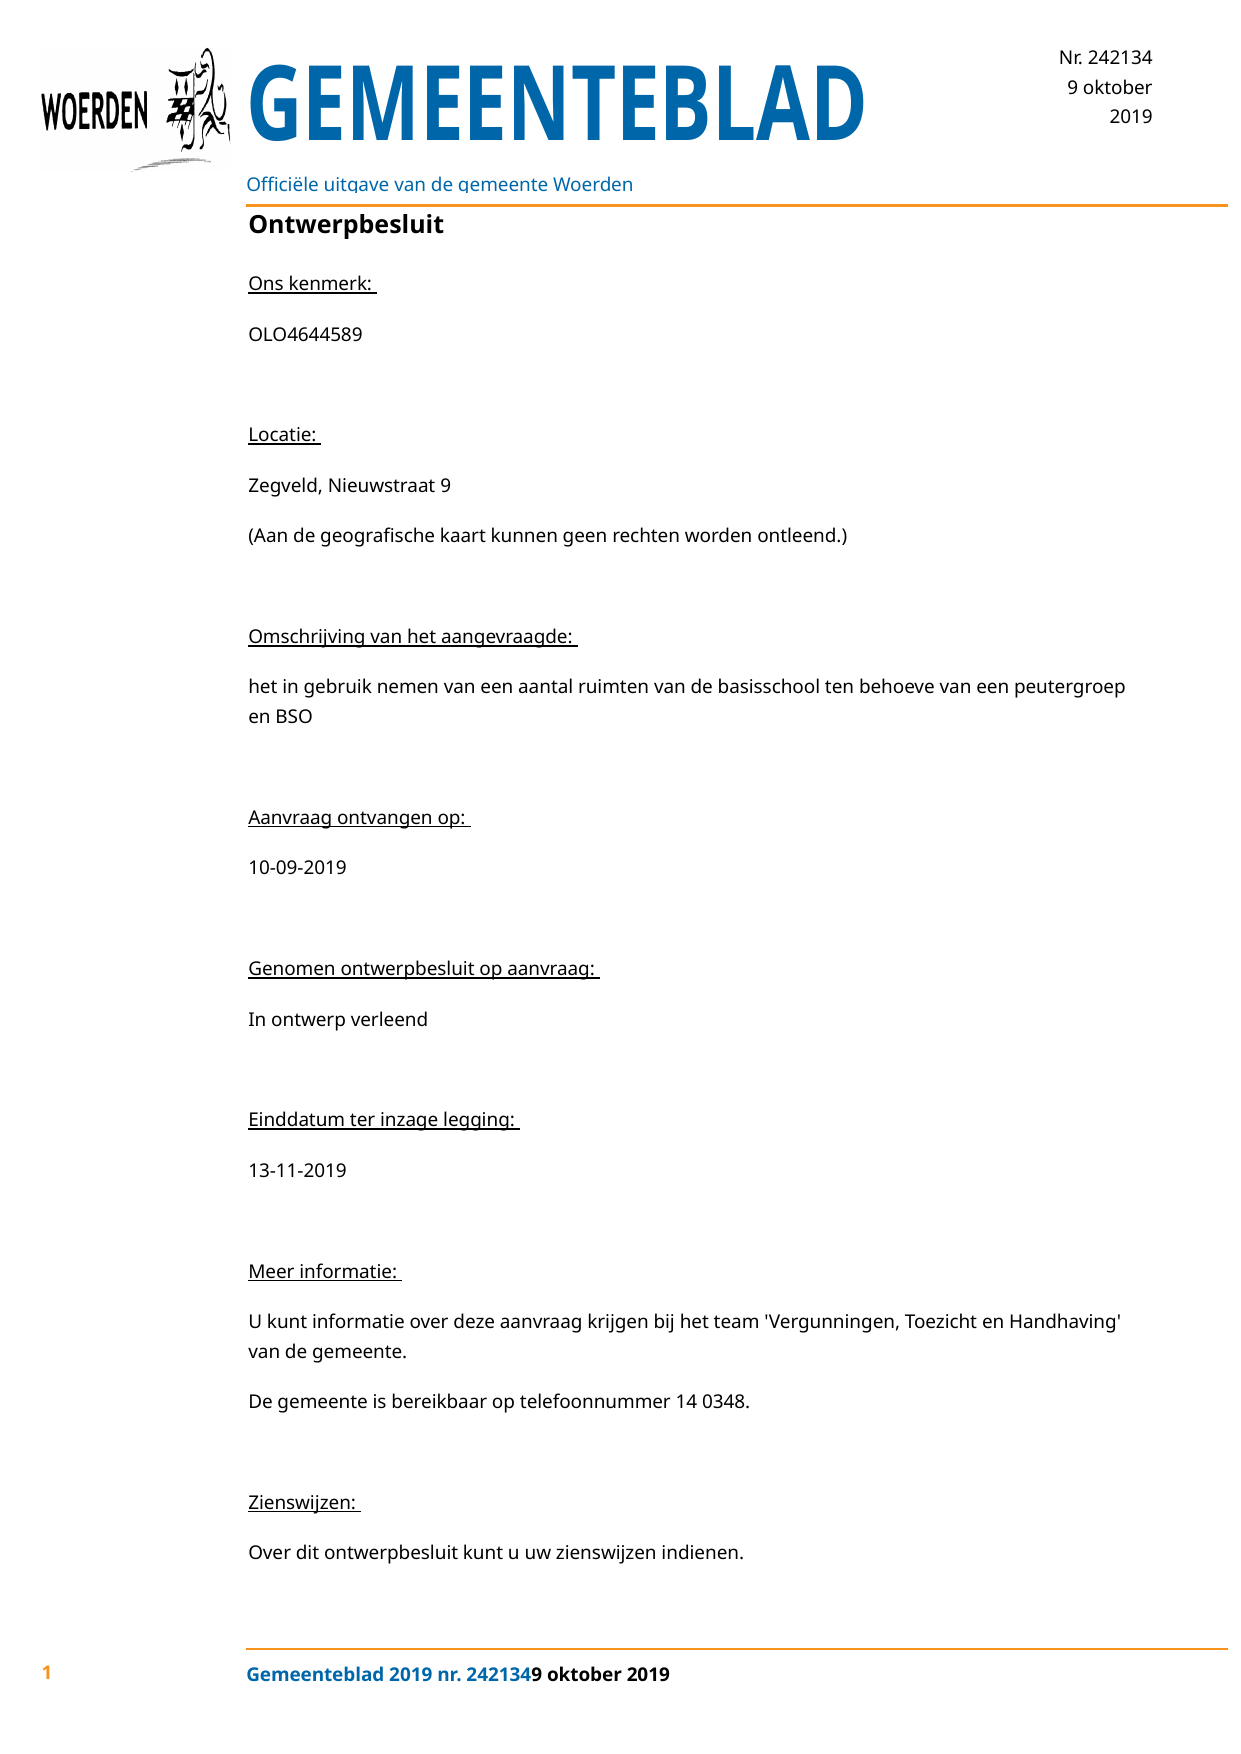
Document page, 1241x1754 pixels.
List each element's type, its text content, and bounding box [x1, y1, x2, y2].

text Genomen ontwerpbesluit op aanvraag: [248, 955, 1152, 981]
text Zienswijzen: [248, 1489, 1152, 1515]
text OLO4644589 [248, 321, 1152, 346]
picture [41, 47, 231, 172]
text Meer informatie: [248, 1258, 1152, 1283]
text Over dit ontwerpbesluit kunt u uw zienswijzen indienen. [248, 1539, 1152, 1565]
text Aanvraag ontvangen op: [248, 804, 1152, 830]
text Locatie: [248, 422, 1152, 447]
text Einddatum ter inzage legging: [248, 1107, 1152, 1132]
text Ontwerpbesluit [248, 207, 1152, 241]
text (Aan de geografische kaart kunnen geen rechten worden ontleend.) [248, 522, 1152, 548]
text Zegveld, Nieuwstraat 9 [248, 472, 1152, 498]
text 13-11-2019 [248, 1157, 1152, 1183]
text 10-09-2019 [248, 854, 1152, 880]
text Omschrijving van het aangevraagde: [248, 623, 1152, 649]
text het in gebruik nemen van een aantal ruimten van de basisschool ten behoeve van een peutergroep en BSO [248, 674, 1152, 729]
text In ontwerp verleend [248, 1006, 1152, 1031]
text U kunt informatie over deze aanvraag krijgen bij het team 'Vergunningen, Toezicht en Handhaving' van de gemeente. [248, 1308, 1152, 1363]
text De gemeente is bereikbaar op telefoonnummer 14 0348. [248, 1388, 1152, 1414]
text Ons kenmerk: [248, 270, 1152, 296]
